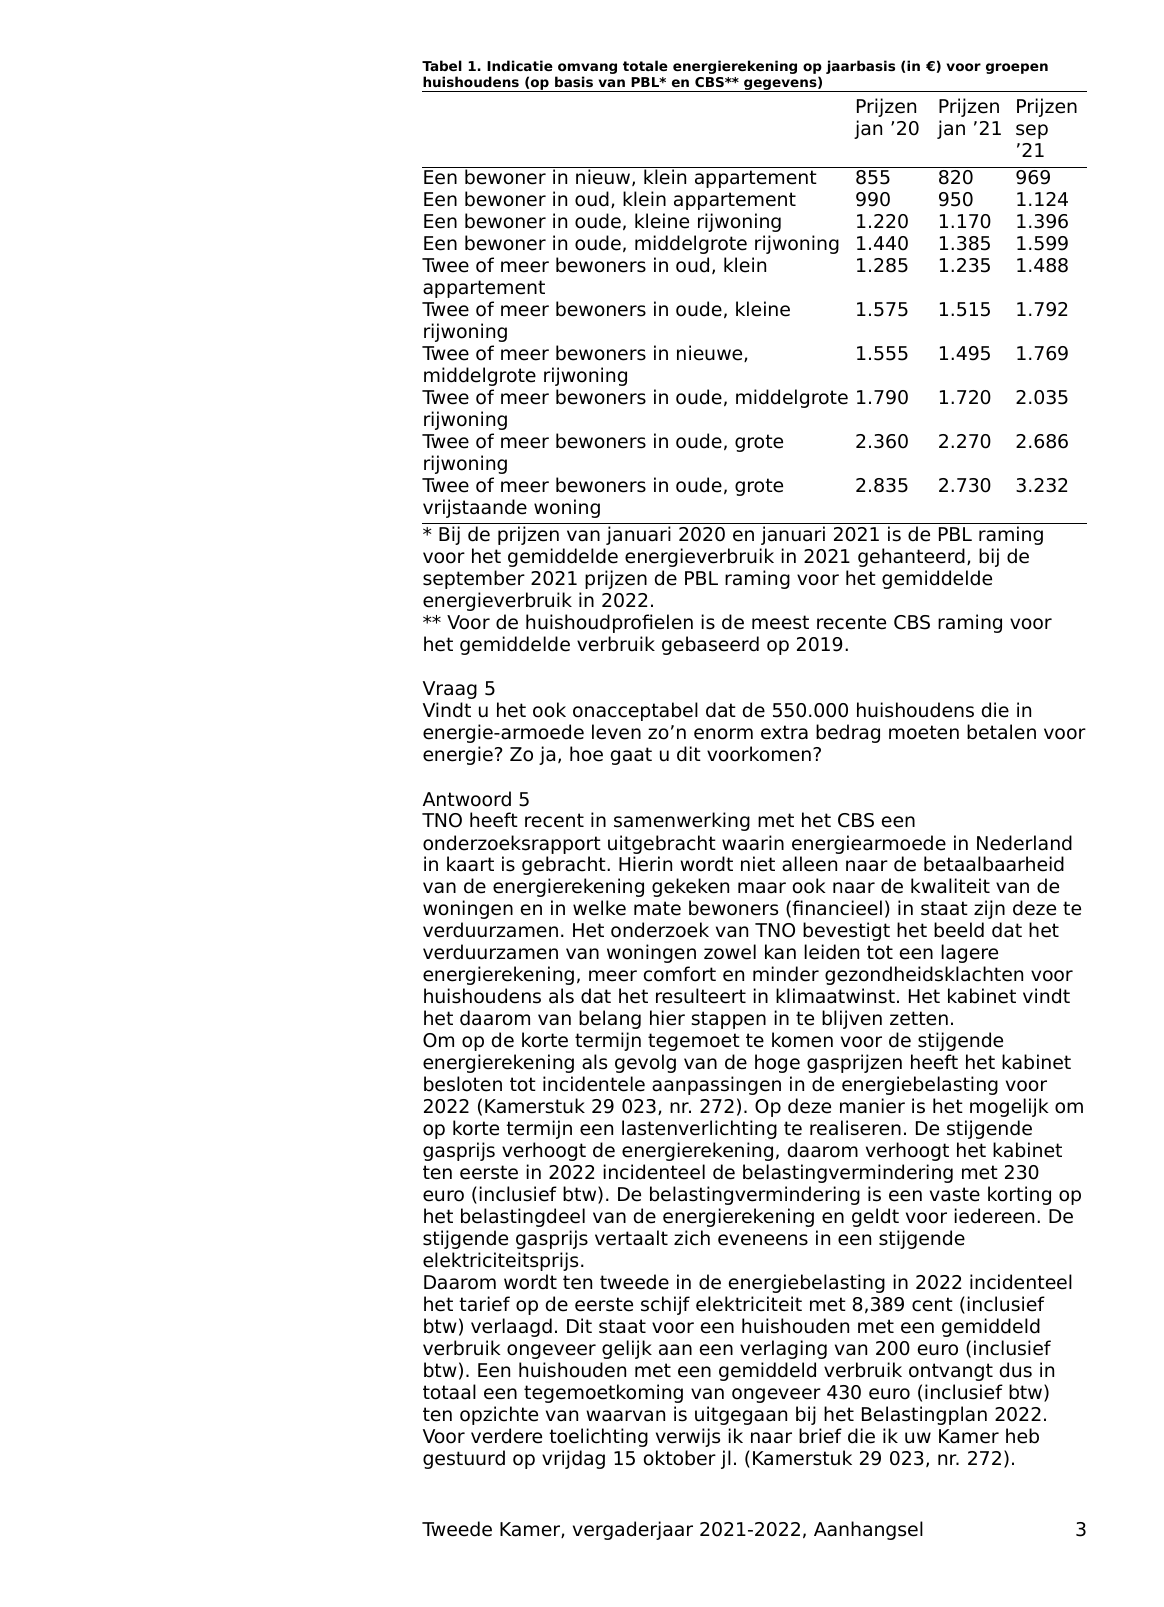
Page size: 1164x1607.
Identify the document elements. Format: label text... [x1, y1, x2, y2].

table_cell 1.385 [932, 233, 1009, 255]
table_cell Een bewoner in oude, middelgrote rijwoning [422, 233, 849, 255]
table_cell 1.124 [1009, 189, 1087, 211]
table_cell 1.720 [932, 387, 1009, 431]
table_cell Twee of meer bewoners in nieuwe, middelgrote rijwoning [422, 343, 849, 387]
table_cell 1.220 [849, 211, 932, 233]
table_header Tabel 1. Indicatie omvang totale energierekening op jaarbasis (in €) voor groepen huishoudens (op basis van PBL* en CBS** gegevens) [422, 59, 1087, 91]
table_cell 1.396 [1009, 211, 1087, 233]
table_cell Prijzen jan ’20 [849, 92, 932, 167]
table_cell 2.035 [1009, 387, 1087, 431]
table_cell 1.515 [932, 299, 1009, 343]
text Daarom wordt ten tweede in de energiebelasting in 2022 incidenteel het tarief op de eerste schijf elektriciteit met 8,389 cent (inclusief btw) verlaagd. Dit staat voor een huishouden met een gemiddeld verbruik ongeveer gelijk aan een verlaging van 200 euro (inclusief btw). Een huishouden met een gemiddeld verbruik ontvangt dus in totaal een tegemoetkoming van ongeveer 430 euro (inclusief btw) ten opzichte van waarvan is uitgegaan bij het Belastingplan 2022. Voor verdere toelichting verwijs ik naar brief die ik uw Kamer heb gestuurd op vrijdag 15 oktober jl. (Kamerstuk 29 023, nr. 272). [422, 1272, 1087, 1470]
table_cell 2.270 [932, 431, 1009, 474]
table_cell 1.599 [1009, 233, 1087, 255]
table_cell Twee of meer bewoners in oude, grote vrijstaande woning [422, 475, 849, 523]
table_cell [422, 92, 849, 167]
table_cell Twee of meer bewoners in oude, grote rijwoning [422, 431, 849, 474]
text TNO heeft recent in samenwerking met het CBS een onderzoeksrapport uitgebracht waarin energiearmoede in Nederland in kaart is gebracht. Hierin wordt niet alleen naar de betaalbaarheid van de energierekening gekeken maar ook naar de kwaliteit van de woningen en in welke mate bewoners (financieel) in staat zijn deze te verduurzamen. Het onderzoek van TNO bevestigt het beeld dat het verduurzamen van woningen zowel kan leiden tot een lagere energierekening, meer comfort en minder gezondheidsklachten voor huishoudens als dat het resulteert in klimaatwinst. Het kabinet vindt het daarom van belang hier stappen in te blijven zetten. [422, 810, 1087, 1030]
table_cell Prijzen sep ’21 [1009, 92, 1087, 167]
table_cell 2.360 [849, 431, 932, 474]
table_cell 1.792 [1009, 299, 1087, 343]
table_cell 950 [932, 189, 1009, 211]
table_cell 1.285 [849, 255, 932, 299]
table_cell 1.555 [849, 343, 932, 387]
table_cell 1.769 [1009, 343, 1087, 387]
table_cell 1.488 [1009, 255, 1087, 299]
text Vraag 5 [422, 678, 1087, 700]
table_cell Prijzen jan ’21 [932, 92, 1009, 167]
text Antwoord 5 [422, 788, 1087, 810]
table_cell Een bewoner in oude, kleine rijwoning [422, 211, 849, 233]
table_cell 820 [932, 168, 1009, 189]
table_cell Een bewoner in nieuw, klein appartement [422, 168, 849, 189]
table_cell * Bij de prijzen van januari 2020 en januari 2021 is de PBL raming voor het gemiddelde energieverbruik in 2021 gehanteerd, bij de september 2021 prijzen de PBL raming voor het gemiddelde energieverbruik in 2022. ** Voor de huishoudprofielen is de meest recente CBS raming voor het gemiddelde verbruik gebaseerd op 2019. [422, 524, 1087, 656]
table_cell 1.495 [932, 343, 1009, 387]
table_cell Twee of meer bewoners in oude, kleine rijwoning [422, 299, 849, 343]
table_cell 2.730 [932, 475, 1009, 523]
table_cell Twee of meer bewoners in oude, middelgrote rijwoning [422, 387, 849, 431]
text Om op de korte termijn tegemoet te komen voor de stijgende energierekening als gevolg van de hoge gasprijzen heeft het kabinet besloten tot incidentele aanpassingen in de energiebelasting voor 2022 (Kamerstuk 29 023, nr. 272). Op deze manier is het mogelijk om op korte termijn een lastenverlichting te realiseren. De stijgende gasprijs verhoogt de energierekening, daarom verhoogt het kabinet ten eerste in 2022 incidenteel de belastingvermindering met 230 euro (inclusief btw). De belastingvermindering is een vaste korting op het belastingdeel van de energierekening en geldt voor iedereen. De stijgende gasprijs vertaalt zich eveneens in een stijgende elektriciteitsprijs. [422, 1030, 1087, 1272]
table_cell Twee of meer bewoners in oud, klein appartement [422, 255, 849, 299]
table_cell 1.575 [849, 299, 932, 343]
table_cell 1.440 [849, 233, 932, 255]
table_cell Een bewoner in oud, klein appartement [422, 189, 849, 211]
table_cell 3.232 [1009, 475, 1087, 523]
table_cell 855 [849, 168, 932, 189]
table_cell 2.835 [849, 475, 932, 523]
table_cell 1.170 [932, 211, 1009, 233]
table_cell 969 [1009, 168, 1087, 189]
table_cell 1.235 [932, 255, 1009, 299]
text Vindt u het ook onacceptabel dat de 550.000 huishoudens die in energie-armoede leven zo’n enorm extra bedrag moeten betalen voor energie? Zo ja, hoe gaat u dit voorkomen? [422, 700, 1087, 766]
table_cell 2.686 [1009, 431, 1087, 474]
table_cell 1.790 [849, 387, 932, 431]
table_cell 990 [849, 189, 932, 211]
